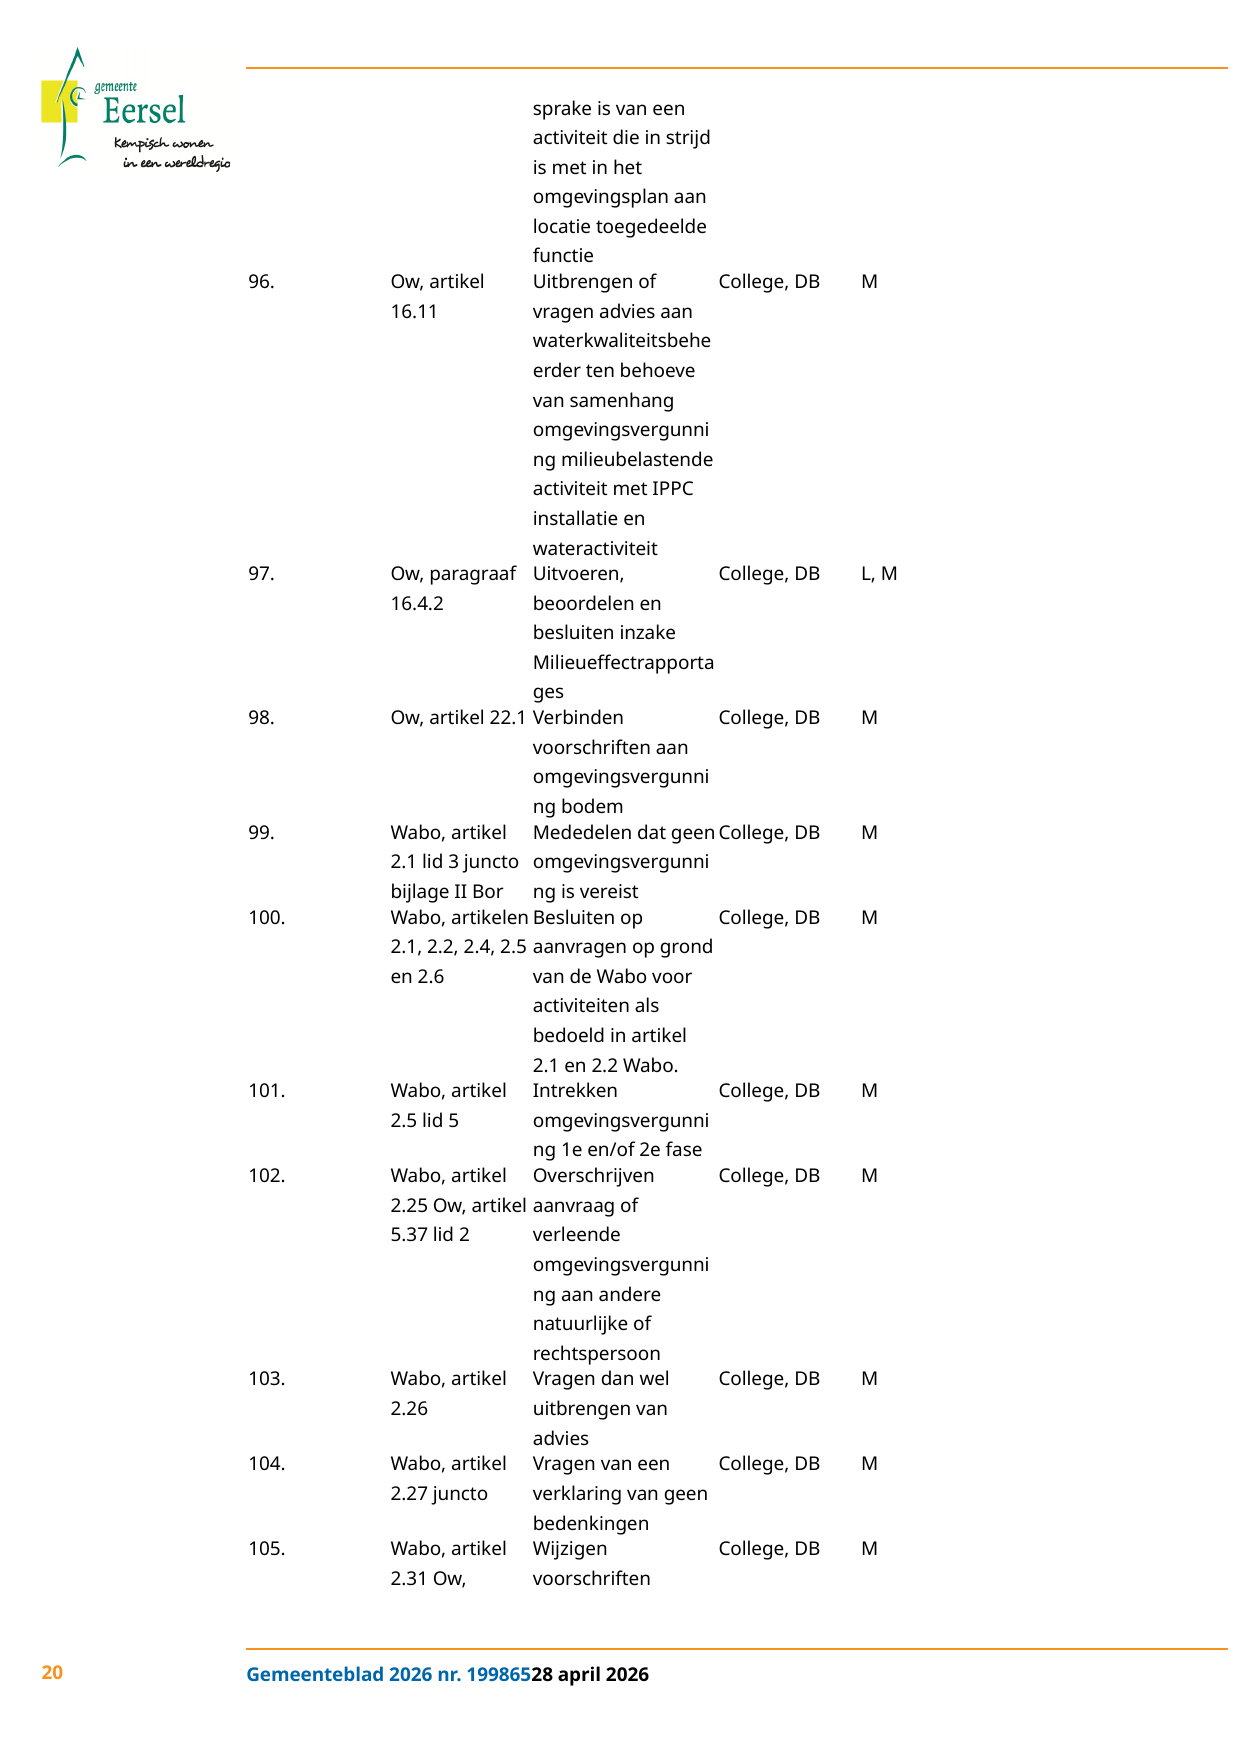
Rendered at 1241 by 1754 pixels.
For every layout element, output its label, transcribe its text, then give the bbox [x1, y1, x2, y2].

table_cell Uitbrengen of vragen advies aan waterkwaliteitsbeheerder ten behoeve van samenhang omgevingsvergunning milieubelastende activiteit met IPPC installatie en wateractiviteit [533, 269, 718, 560]
table_cell [248, 705, 390, 819]
table_cell [248, 560, 390, 704]
table_cell College, DB [718, 1366, 861, 1451]
table_cell [1003, 705, 1152, 819]
table_cell College, DB [718, 1451, 861, 1535]
table_cell College, DB [718, 1535, 861, 1591]
table_cell Uitvoeren, beoordelen en besluiten inzake Milieueffectrapportages [533, 560, 718, 704]
table_cell M [861, 1163, 1003, 1366]
table_cell Wijzigen voorschriften [533, 1535, 718, 1591]
table_cell M [861, 705, 1003, 819]
table_cell [1003, 1163, 1152, 1366]
table_cell Mededelen dat geen omgevingsvergunning is vereist [533, 819, 718, 904]
table_cell [248, 819, 390, 904]
table_cell [390, 95, 533, 268]
table_cell [1003, 560, 1152, 704]
table_cell College, DB [718, 1163, 861, 1366]
table_cell Vragen dan wel uitbrengen van advies [533, 1366, 718, 1451]
table_cell Wabo, artikel 2.31 Ow, [390, 1535, 533, 1591]
table_cell [1003, 1366, 1152, 1451]
table_cell Intrekken omgevingsvergunning 1e en/of 2e fase [533, 1078, 718, 1162]
table_cell [248, 1535, 390, 1591]
table_cell [861, 95, 1003, 268]
table_cell College, DB [718, 1078, 861, 1162]
table_cell Verbinden voorschriften aan omgevingsvergunning bodem [533, 705, 718, 819]
table_cell [1003, 1078, 1152, 1162]
table_cell M [861, 1535, 1003, 1591]
picture [41, 47, 231, 172]
table_cell Ow, paragraaf 16.4.2 [390, 560, 533, 704]
table_cell L, M [861, 560, 1003, 704]
table_cell College, DB [718, 269, 861, 560]
table_cell Wabo, artikelen 2.1, 2.2, 2.4, 2.5 en 2.6 [390, 904, 533, 1077]
table_cell M [861, 269, 1003, 560]
table_cell Wabo, artikel 2.27 juncto [390, 1451, 533, 1535]
table_cell M [861, 904, 1003, 1077]
table_cell M [861, 1451, 1003, 1535]
table_cell College, DB [718, 819, 861, 904]
table_cell [248, 1451, 390, 1535]
table_cell [248, 1366, 390, 1451]
table_cell Besluiten op aanvragen op grond van de Wabo voor activiteiten als bedoeld in artikel 2.1 en 2.2 Wabo. [533, 904, 718, 1077]
table_cell [248, 904, 390, 1077]
table_cell [248, 95, 390, 268]
table_cell M [861, 1366, 1003, 1451]
table_cell Wabo, artikel 2.25 Ow, artikel 5.37 lid 2 [390, 1163, 533, 1366]
table_cell College, DB [718, 560, 861, 704]
table_cell M [861, 1078, 1003, 1162]
table_cell [248, 1163, 390, 1366]
table_cell sprake is van een activiteit die in strijd is met in het omgevingsplan aan locatie toegedeelde functie [533, 95, 718, 268]
table_cell [1003, 904, 1152, 1077]
table_cell Overschrijven aanvraag of verleende omgevingsvergunning aan andere natuurlijke of rechtspersoon [533, 1163, 718, 1366]
table_cell M [861, 819, 1003, 904]
table_cell Wabo, artikel 2.1 lid 3 juncto bijlage II Bor [390, 819, 533, 904]
table_cell [248, 1078, 390, 1162]
table_cell [1003, 269, 1152, 560]
table_cell College, DB [718, 904, 861, 1077]
table_cell [248, 269, 390, 560]
table_cell Ow, artikel 22.1 [390, 705, 533, 819]
table_cell Vragen van een verklaring van geen bedenkingen [533, 1451, 718, 1535]
table_cell Wabo, artikel 2.5 lid 5 [390, 1078, 533, 1162]
table_cell [1003, 1451, 1152, 1535]
table_cell [1003, 819, 1152, 904]
table_cell [1003, 1535, 1152, 1591]
table_cell Wabo, artikel 2.26 [390, 1366, 533, 1451]
table_cell [1003, 95, 1152, 268]
table_cell College, DB [718, 705, 861, 819]
table_cell Ow, artikel 16.11 [390, 269, 533, 560]
table_cell [718, 95, 861, 268]
